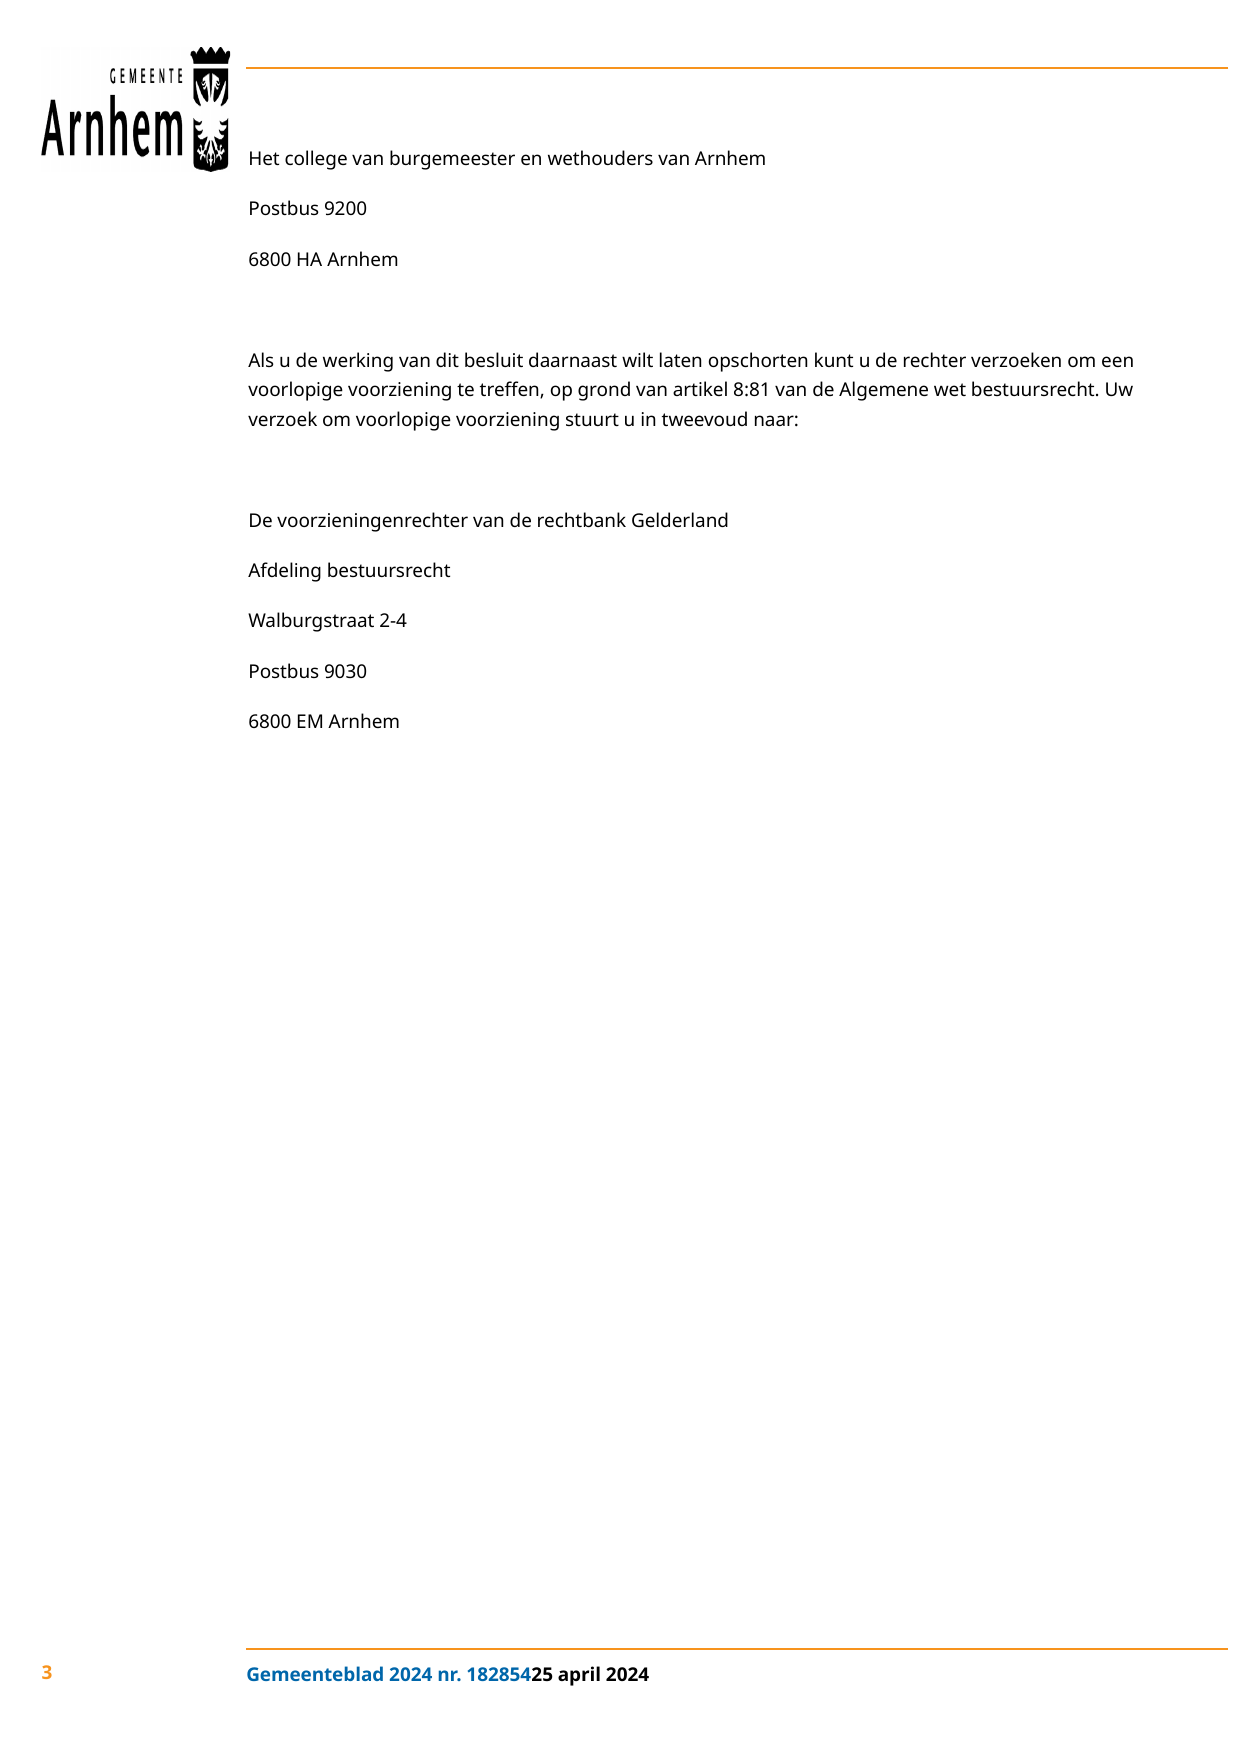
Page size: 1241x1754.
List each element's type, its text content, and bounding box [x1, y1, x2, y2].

text Als u de werking van dit besluit daarnaast wilt laten opschorten kunt u de rechter verzoeken om een voorlopige voorziening te treffen, op grond van artikel 8:81 van de Algemene wet bestuursrecht. Uw verzoek om voorlopige voorziening stuurt u in tweevoud naar: [248, 347, 1152, 432]
text 6800 HA Arnhem [248, 246, 1152, 272]
text Walburgstraat 2-4 [248, 608, 1152, 633]
text Postbus 9200 [248, 196, 1152, 221]
text De voorzieningenrechter van de rechtbank Gelderland [248, 507, 1152, 533]
text Het college van burgemeester en wethouders van Arnhem [248, 145, 1152, 171]
picture [41, 47, 231, 172]
text Postbus 9030 [248, 658, 1152, 684]
text 6800 EM Arnhem [248, 708, 1152, 734]
text Afdeling bestuursrecht [248, 557, 1152, 583]
